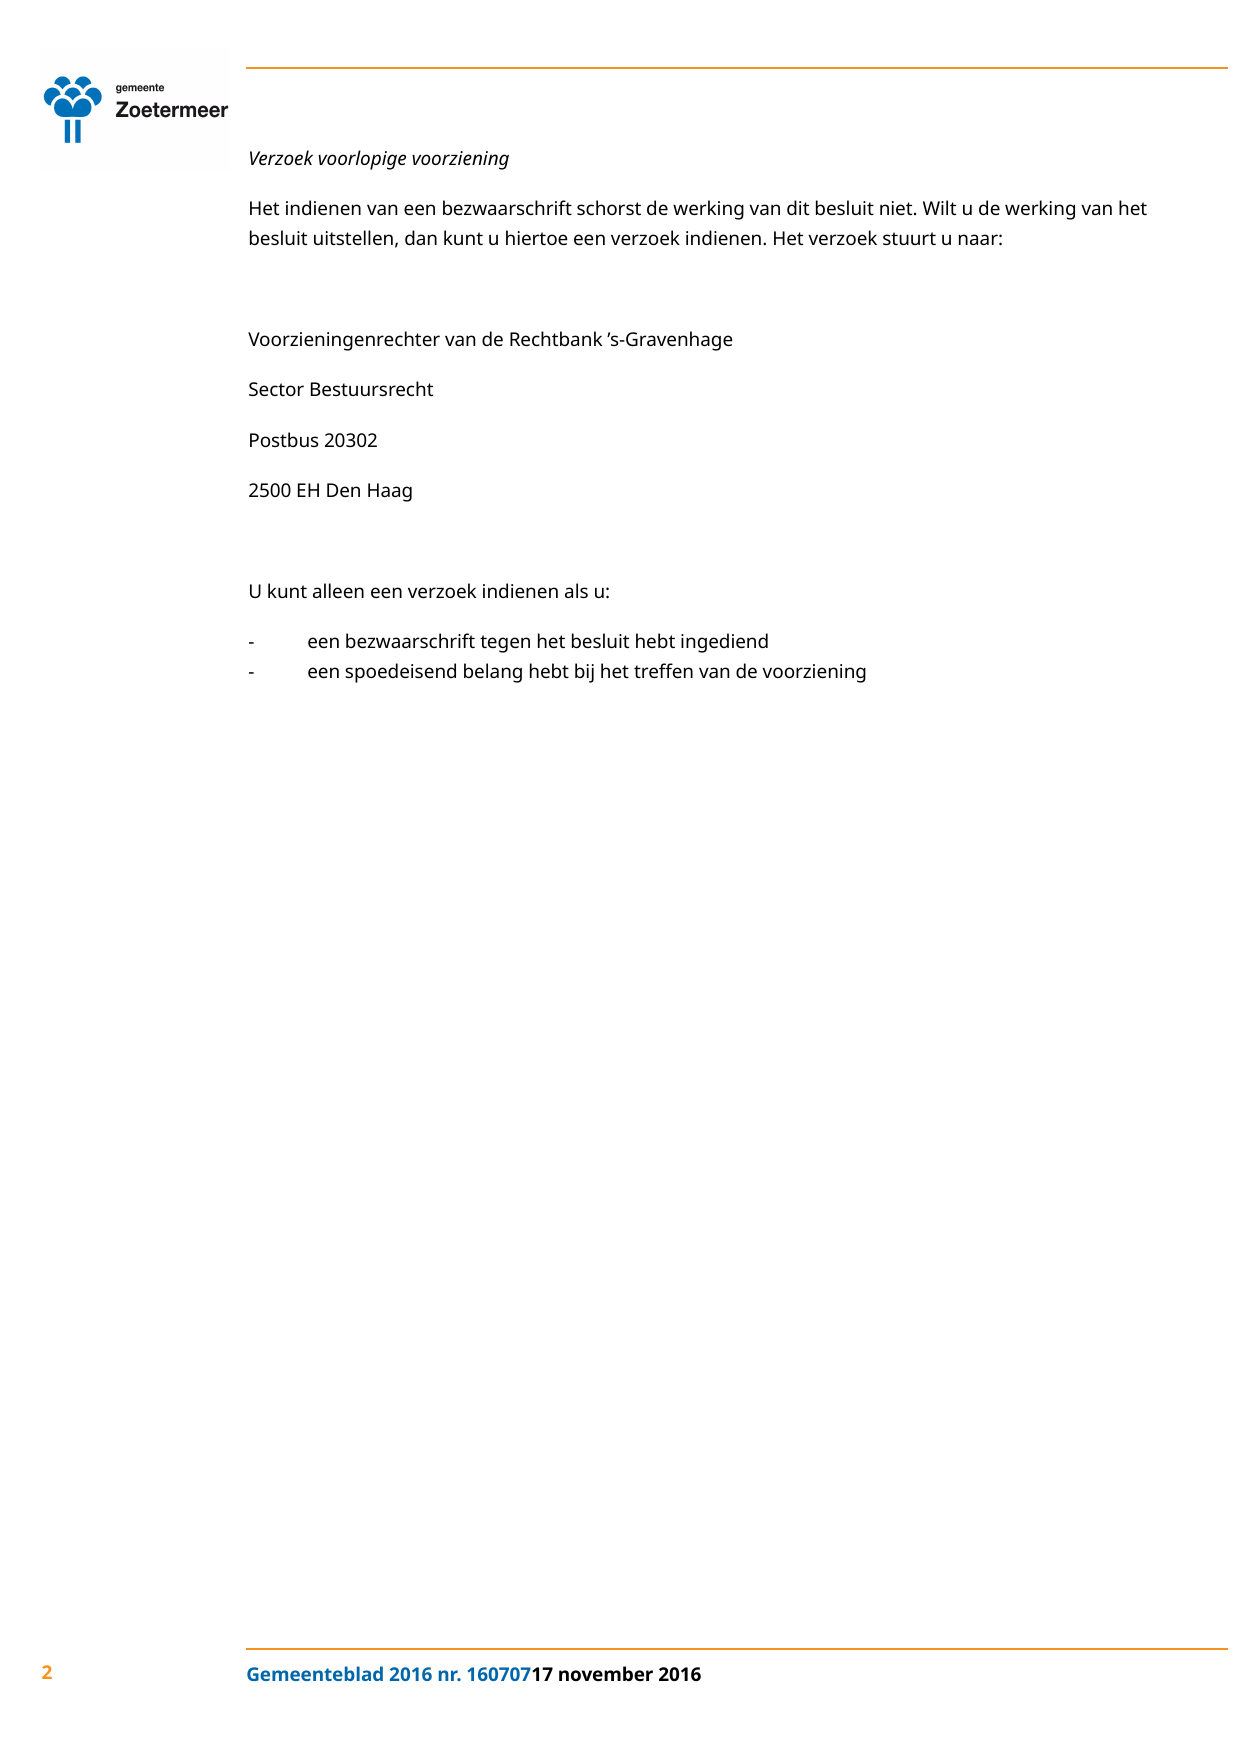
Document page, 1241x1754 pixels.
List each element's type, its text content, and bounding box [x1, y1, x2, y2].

text Het indienen van een bezwaarschrift schorst de werking van dit besluit niet. Wilt u de werking van het besluit uitstellen, dan kunt u hiertoe een verzoek indienen. Het verzoek stuurt u naar: [248, 196, 1152, 251]
picture [41, 47, 231, 172]
list een bezwaarschrift tegen het besluit hebt ingediend [248, 628, 1152, 654]
text 2500 EH Den Haag [248, 477, 1152, 503]
list een spoedeisend belang hebt bij het treffen van de voorziening [248, 658, 1152, 684]
text Sector Bestuursrecht [248, 376, 1152, 402]
text U kunt alleen een verzoek indienen als u: [248, 578, 1152, 604]
text Verzoek voorlopige voorziening [248, 145, 1152, 171]
text Voorzieningenrechter van de Rechtbank ’s-Gravenhage [248, 326, 1152, 352]
text Postbus 20302 [248, 427, 1152, 453]
